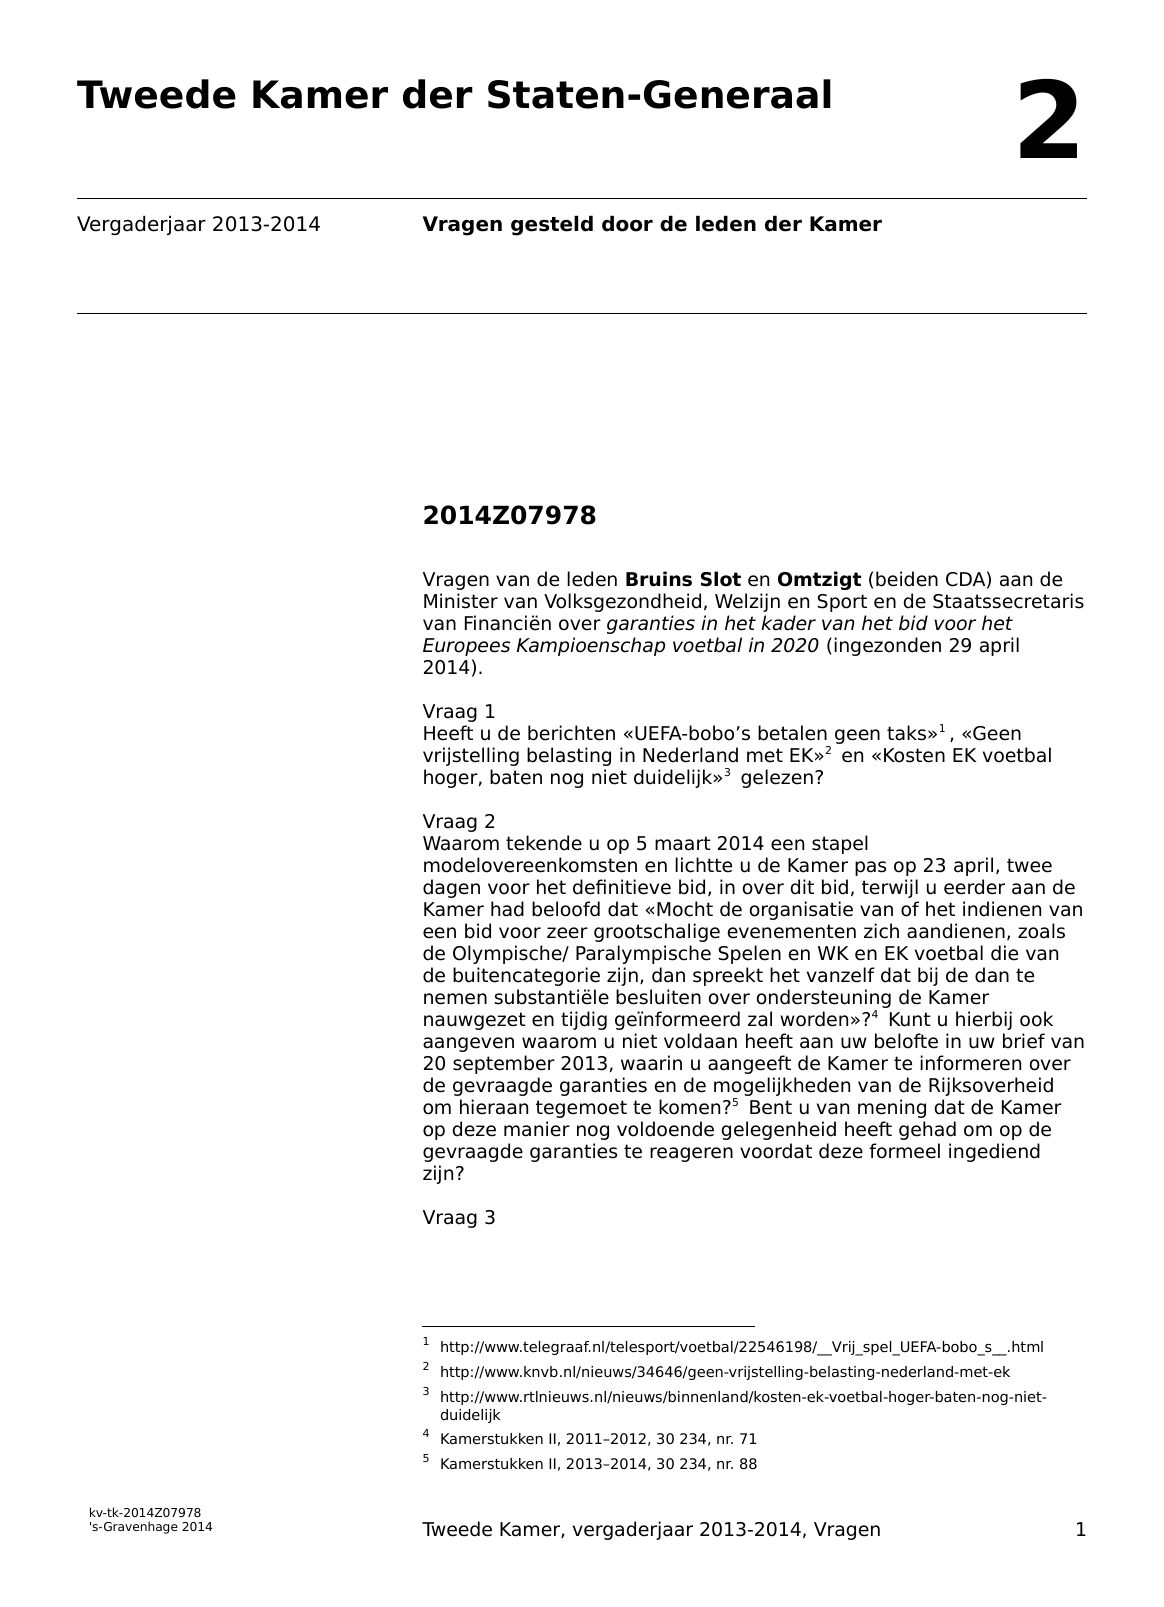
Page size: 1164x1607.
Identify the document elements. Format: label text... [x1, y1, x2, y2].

text Vraag 1 [422, 701, 1087, 723]
text Waarom tekende u op 5 maart 2014 een stapel modelovereenkomsten en lichtte u de Kamer pas op 23 april, twee dagen voor het definitieve bid, in over dit bid, terwijl u eerder aan de Kamer had beloofd dat «Mocht de organisatie van of het indienen van een bid voor zeer grootschalige evenementen zich aandienen, zoals de Olympische/ Paralympische Spelen en WK en EK voetbal die van de buitencategorie zijn, dan spreekt het vanzelf dat bij de dan te nemen substantiële besluiten over ondersteuning de Kamer nauwgezet en tijdig geïnformeerd zal worden»? Kunt u hierbij ook aangeven waarom u niet voldaan heeft aan uw belofte in uw brief van 20 september 2013, waarin u aangeeft de Kamer te informeren over de gevraagde garanties en de mogelijkheden van de Rijksoverheid om hieraan tegemoet te komen? Bent u van mening dat de Kamer op deze manier nog voldoende gelegenheid heeft gehad om op de gevraagde garanties te reageren voordat deze formeel ingediend zijn? [422, 833, 1087, 1184]
text Vraag 3 [422, 1207, 1087, 1229]
text kv-tk-2014Z07978 [88, 1506, 323, 1520]
text 's-Gravenhage 2014 [88, 1520, 323, 1534]
text http://www.knvb.nl/nieuws/34646/geen-vrijstelling-belasting-nederland-met-ek [422, 1360, 1087, 1382]
table_cell Vragen gesteld door de leden der Kamer [422, 199, 1087, 313]
table_header 2 [886, 59, 1087, 198]
text Heeft u de berichten «UEFA-bobo’s betalen geen taks», «Geen vrijstelling belasting in Nederland met EK» en «Kosten EK voetbal hoger, baten nog niet duidelijk» gelezen? [422, 723, 1087, 789]
text 2014Z07978 [422, 501, 1087, 531]
text Kamerstukken II, 2013–2014, 30 234, nr. 88 [422, 1452, 1087, 1474]
table_header Tweede Kamer der Staten-Generaal [77, 59, 886, 198]
text Vragen van de leden Bruins Slot en Omtzigt (beiden CDA) aan de Minister van Volksgezondheid, Welzijn en Sport en de Staatssecretaris van Financiën over garanties in het kader van het bid voor het Europees Kampioenschap voetbal in 2020 (ingezonden 29 april 2014). [422, 569, 1087, 679]
text Vraag 2 [422, 811, 1087, 833]
text Kamerstukken II, 2011–2012, 30 234, nr. 71 [422, 1427, 1087, 1449]
table_cell Vergaderjaar 2013-2014 [77, 199, 422, 313]
text http://www.rtlnieuws.nl/nieuws/binnenland/kosten-ek-voetbal-hoger-baten-nog-niet-duidelijk [422, 1385, 1087, 1424]
text http://www.telegraaf.nl/telesport/voetbal/22546198/__Vrij_spel_UEFA-bobo_s__.html [422, 1335, 1087, 1357]
